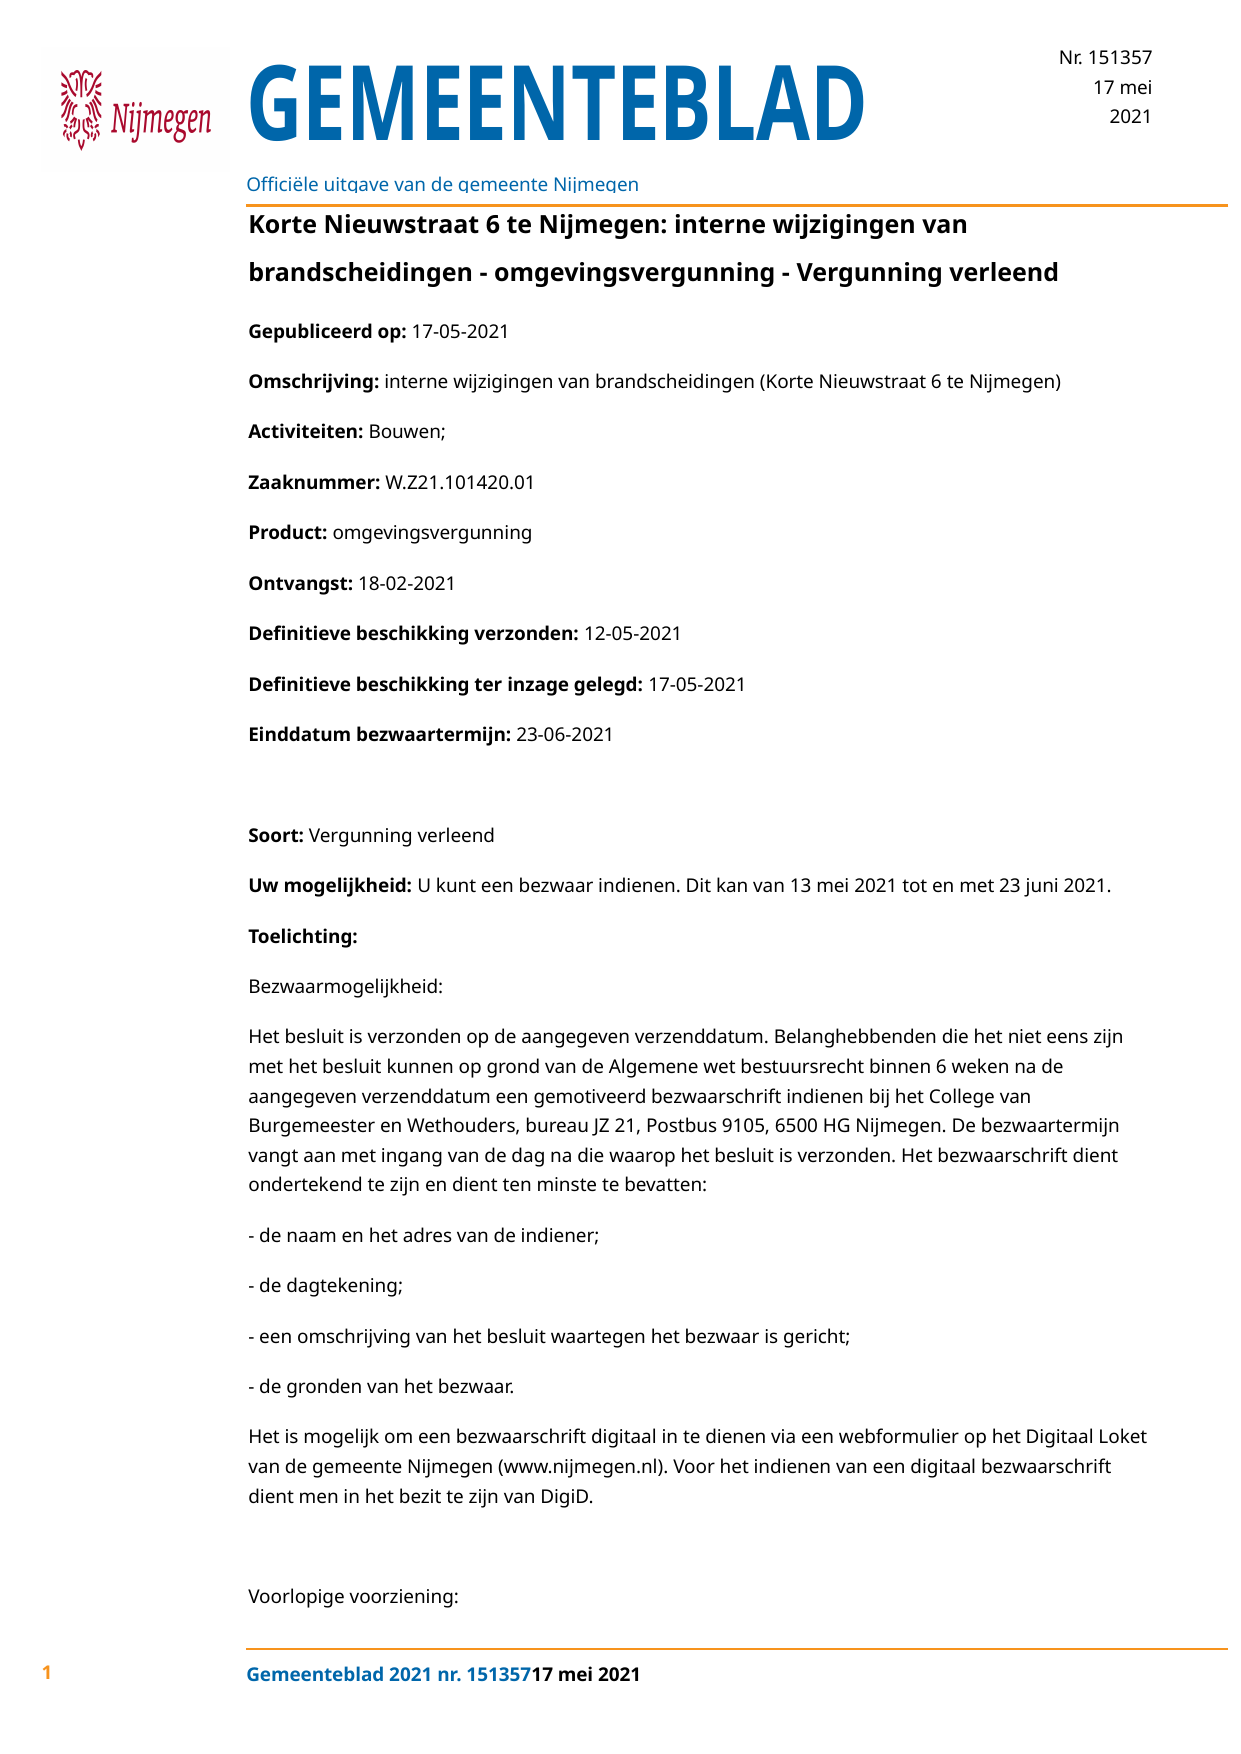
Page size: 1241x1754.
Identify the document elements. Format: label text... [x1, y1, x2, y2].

text - de dagtekening; [248, 1272, 1152, 1298]
picture [41, 47, 231, 172]
text Soort: Vergunning verleend [248, 822, 1152, 848]
text Uw mogelijkheid: U kunt een bezwaar indienen. Dit kan van 13 mei 2021 tot en met 23 juni 2021. [248, 872, 1152, 898]
text Voorlopige voorziening: [248, 1584, 1152, 1609]
text Het besluit is verzonden op de aangegeven verzenddatum. Belanghebbenden die het niet eens zijn met het besluit kunnen op grond van de Algemene wet bestuursrecht binnen 6 weken na de aangegeven verzenddatum een gemotiveerd bezwaarschrift indienen bij het College van Burgemeester en Wethouders, bureau JZ 21, Postbus 9105, 6500 HG Nijmegen. De bezwaartermijn vangt aan met ingang van de dag na die waarop het besluit is verzonden. Het bezwaarschrift dient ondertekend te zijn en dient ten minste te bevatten: [248, 1024, 1152, 1197]
text Toelichting: [248, 923, 1152, 949]
text Ontvangst: 18-02-2021 [248, 570, 1152, 596]
text Het is mogelijk om een bezwaarschrift digitaal in te dienen via een webformulier op het Digitaal Loket van de gemeente Nijmegen (www.nijmegen.nl). Voor het indienen van een digitaal bezwaarschrift dient men in het bezit te zijn van DigiD. [248, 1424, 1152, 1509]
text - een omschrijving van het besluit waartegen het bezwaar is gericht; [248, 1323, 1152, 1349]
text - de naam en het adres van de indiener; [248, 1222, 1152, 1248]
text Einddatum bezwaartermijn: 23-06-2021 [248, 721, 1152, 747]
text Activiteiten: Bouwen; [248, 419, 1152, 444]
text Product: omgevingsvergunning [248, 519, 1152, 545]
text Korte Nieuwstraat 6 te Nijmegen: interne wijzigingen van brandscheidingen - omgevingsvergunning - Vergunning verleend [248, 207, 1152, 288]
text Gepubliceerd op: 17-05-2021 [248, 318, 1152, 344]
text Omschrijving: interne wijzigingen van brandscheidingen (Korte Nieuwstraat 6 te Nijmegen) [248, 368, 1152, 394]
text Bezwaarmogelijkheid: [248, 973, 1152, 999]
text Definitieve beschikking ter inzage gelegd: 17-05-2021 [248, 671, 1152, 697]
text - de gronden van het bezwaar. [248, 1373, 1152, 1399]
text Zaaknummer: W.Z21.101420.01 [248, 469, 1152, 495]
text Definitieve beschikking verzonden: 12-05-2021 [248, 620, 1152, 646]
